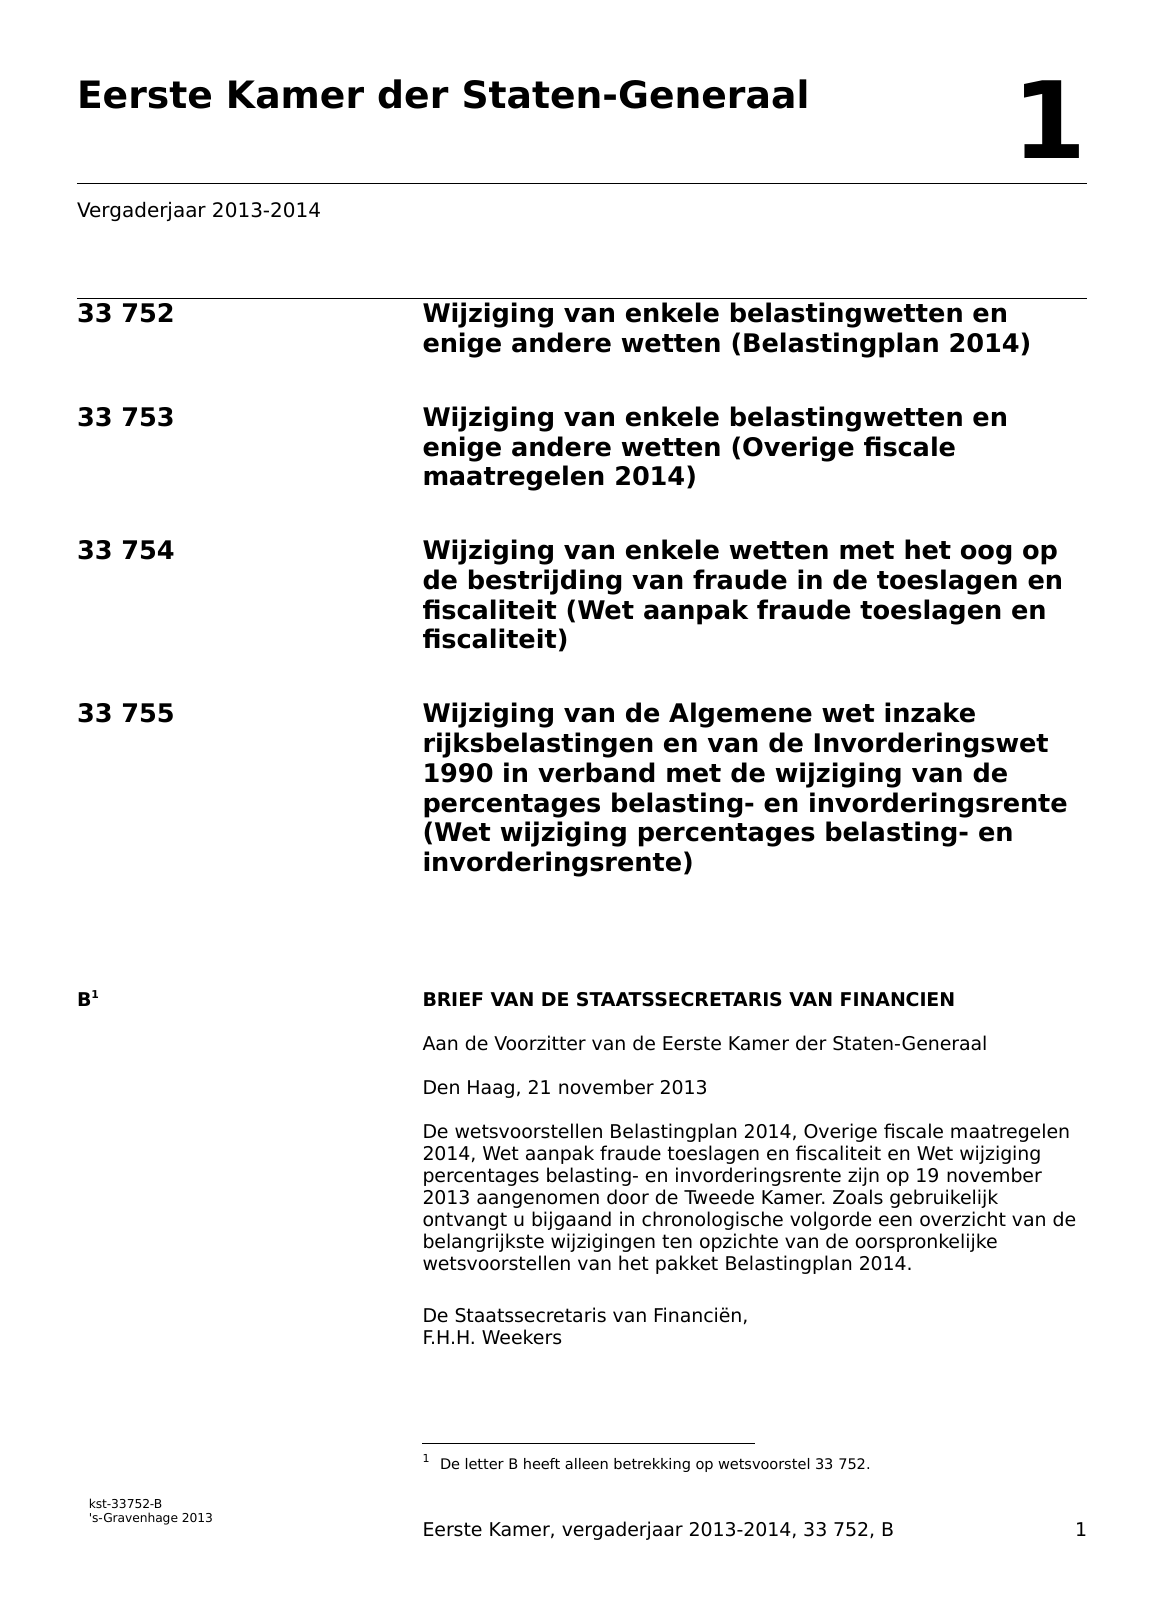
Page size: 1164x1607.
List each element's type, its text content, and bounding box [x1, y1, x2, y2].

subtitle 33 755 Wijziging van de Algemene wet inzake rijksbelastingen en van de Invorderingswet 1990 in verband met de wijziging van de percentages belasting- en invorderingsrente (Wet wijziging percentages belasting- en invorderingsrente) [77, 699, 1087, 877]
subtitle 33 752 Wijziging van enkele belastingwetten en enige andere wetten (Belastingplan 2014) [77, 299, 1087, 358]
table_header Eerste Kamer der Staten-Generaal [77, 59, 886, 183]
text Den Haag, 21 november 2013 [422, 1077, 1087, 1099]
subtitle 33 753 Wijziging van enkele belastingwetten en enige andere wetten (Overige fiscale maatregelen 2014) [77, 403, 1087, 492]
table_cell Vergaderjaar 2013-2014 [77, 184, 1087, 298]
text De wetsvoorstellen Belastingplan 2014, Overige fiscale maatregelen 2014, Wet aanpak fraude toeslagen en fiscaliteit en Wet wijziging percentages belasting- en invorderingsrente zijn op 19 november 2013 aangenomen door de Tweede Kamer. Zoals gebruikelijk ontvangt u bijgaand in chronologische volgorde een overzicht van de belangrijkste wijzigingen ten opzichte van de oorspronkelijke wetsvoorstellen van het pakket Belastingplan 2014. [422, 1121, 1087, 1275]
table_header 1 [886, 59, 1087, 183]
subtitle B BRIEF VAN DE STAATSSECRETARIS VAN FINANCIEN [77, 988, 1087, 1010]
text 's-Gravenhage 2013 [88, 1511, 323, 1525]
subtitle 33 754 Wijziging van enkele wetten met het oog op de bestrijding van fraude in de toeslagen en fiscaliteit (Wet aanpak fraude toeslagen en fiscaliteit) [77, 536, 1087, 655]
text kst-33752-B [88, 1497, 323, 1511]
text Aan de Voorzitter van de Eerste Kamer der Staten-Generaal [422, 1033, 1087, 1054]
text De Staatssecretaris van Financiën, F.H.H. Weekers [422, 1305, 1087, 1349]
text De letter B heeft alleen betrekking op wetsvoorstel 33 752. [422, 1452, 1087, 1474]
